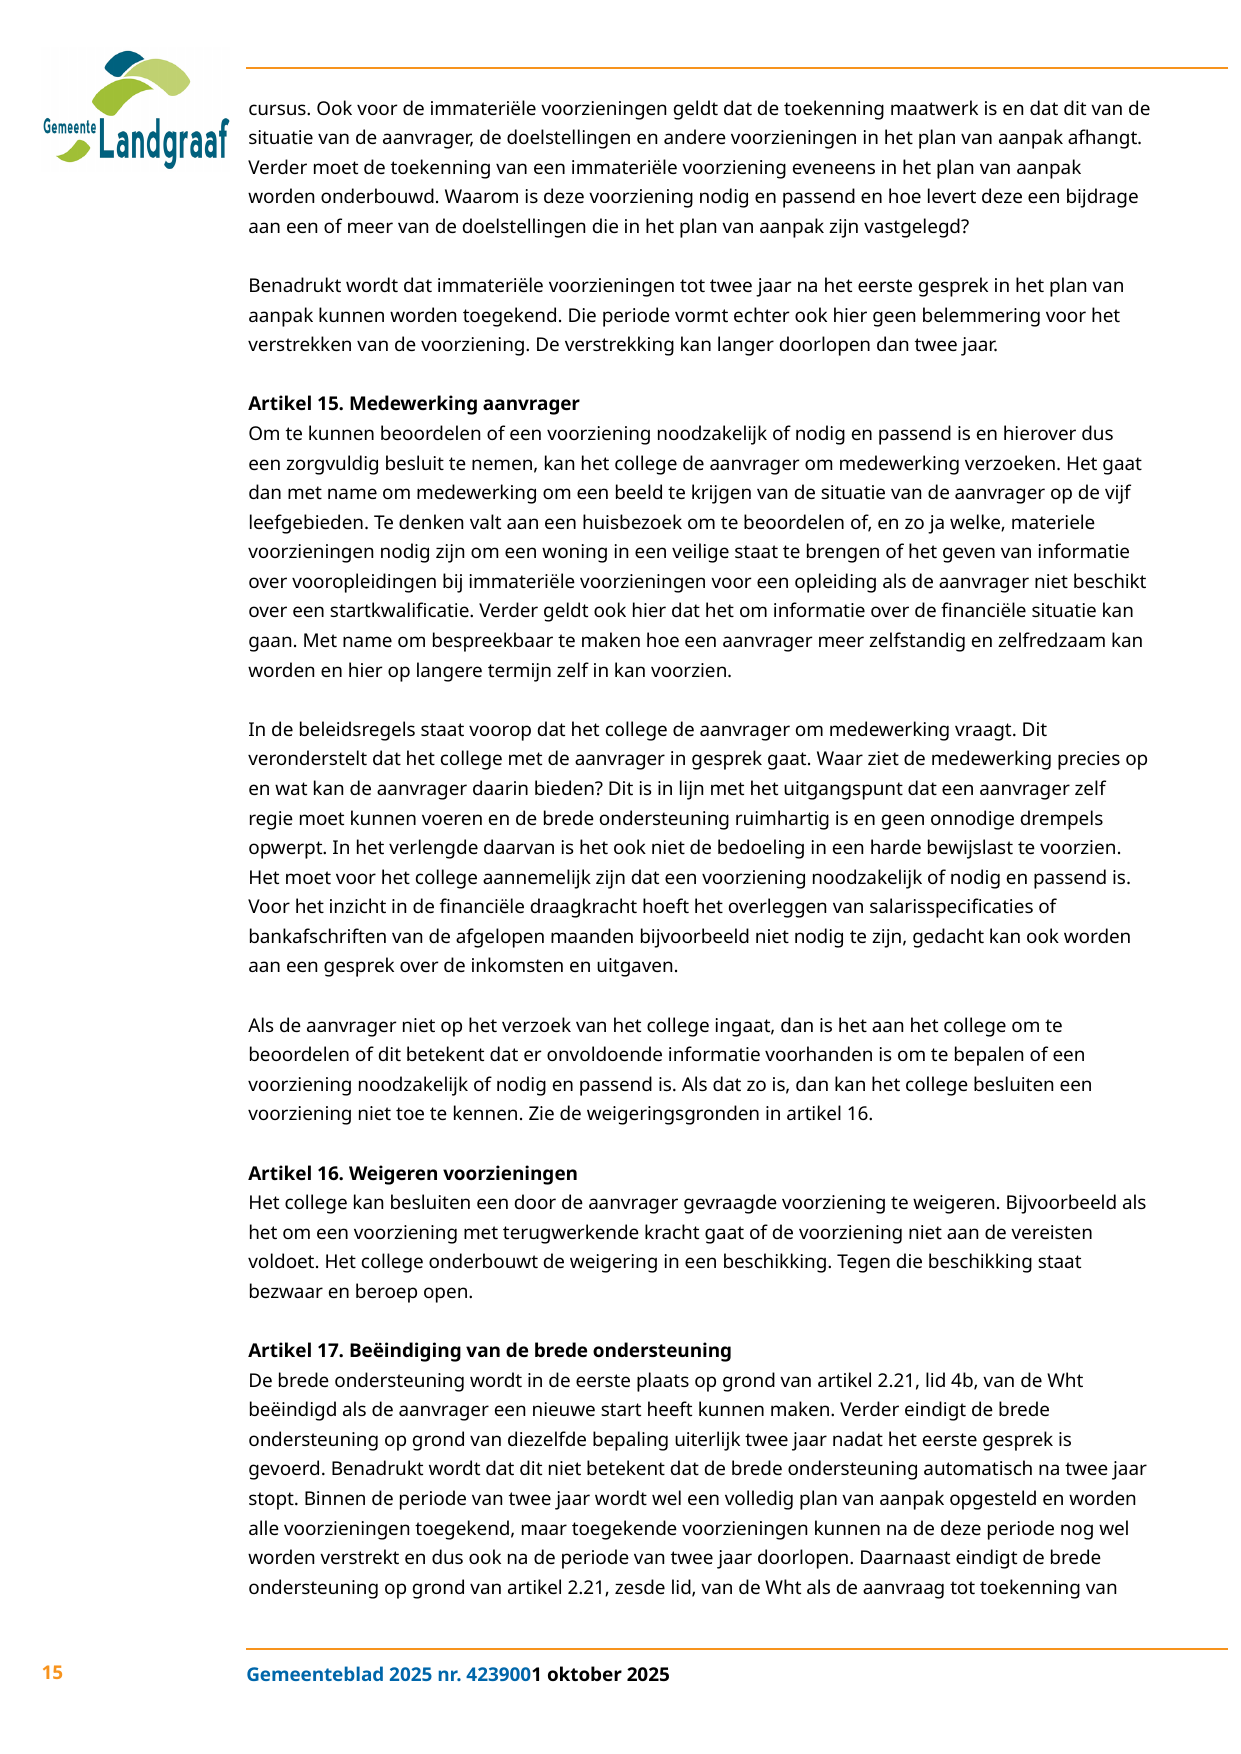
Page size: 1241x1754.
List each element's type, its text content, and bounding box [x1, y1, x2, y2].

text Als de aanvrager niet op het verzoek van het college ingaat, dan is het aan het college om te beoordelen of dit betekent dat er onvoldoende informatie voorhanden is om te bepalen of een voorziening noodzakelijk of nodig en passend is. Als dat zo is, dan kan het college besluiten een voorziening niet toe te kennen. Zie de weigeringsgronden in artikel 16. [248, 1012, 1152, 1126]
text Artikel 17. Beëindiging van de brede ondersteuning [248, 1337, 1152, 1363]
text Om te kunnen beoordelen of een voorziening noodzakelijk of nodig en passend is en hierover dus een zorgvuldig besluit te nemen, kan het college de aanvrager om medewerking verzoeken. Het gaat dan met name om medewerking om een beeld te krijgen van de situatie van de aanvrager op de vijf leefgebieden. Te denken valt aan een huisbezoek om te beoordelen of, en zo ja welke, materiele voorzieningen nodig zijn om een woning in een veilige staat te brengen of het geven van informatie over vooropleidingen bij immateriële voorzieningen voor een opleiding als de aanvrager niet beschikt over een startkwalificatie. Verder geldt ook hier dat het om informatie over de financiële situatie kan gaan. Met name om bespreekbaar te maken hoe een aanvrager meer zelfstandig en zelfredzaam kan worden en hier op langere termijn zelf in kan voorzien. [248, 420, 1152, 683]
text Artikel 15. Medewerking aanvrager [248, 391, 1152, 416]
picture [41, 47, 231, 172]
text Artikel 16. Weigeren voorzieningen [248, 1160, 1152, 1186]
text In de beleidsregels staat voorop dat het college de aanvrager om medewerking vraagt. Dit veronderstelt dat het college met de aanvrager in gesprek gaat. Waar ziet de medewerking precies op en wat kan de aanvrager daarin bieden? Dit is in lijn met het uitgangspunt dat een aanvrager zelf regie moet kunnen voeren en de brede ondersteuning ruimhartig is en geen onnodige drempels opwerpt. In het verlengde daarvan is het ook niet de bedoeling in een harde bewijslast te voorzien. Het moet voor het college aannemelijk zijn dat een voorziening noodzakelijk of nodig en passend is. Voor het inzicht in de financiële draagkracht hoeft het overleggen van salarisspecificaties of bankafschriften van de afgelopen maanden bijvoorbeeld niet nodig te zijn, gedacht kan ook worden aan een gesprek over de inkomsten en uitgaven. [248, 716, 1152, 978]
text De brede ondersteuning wordt in de eerste plaats op grond van artikel 2.21, lid 4b, van de Wht beëindigd als de aanvrager een nieuwe start heeft kunnen maken. Verder eindigt de brede ondersteuning op grond van diezelfde bepaling uiterlijk twee jaar nadat het eerste gesprek is gevoerd. Benadrukt wordt dat dit niet betekent dat de brede ondersteuning automatisch na twee jaar stopt. Binnen de periode van twee jaar wordt wel een volledig plan van aanpak opgesteld en worden alle voorzieningen toegekend, maar toegekende voorzieningen kunnen na de deze periode nog wel worden verstrekt en dus ook na de periode van twee jaar doorlopen. Daarnaast eindigt de brede ondersteuning op grond van artikel 2.21, zesde lid, van de Wht als de aanvraag tot toekenning van [248, 1367, 1152, 1600]
text Benadrukt wordt dat immateriële voorzieningen tot twee jaar na het eerste gesprek in het plan van aanpak kunnen worden toegekend. Die periode vormt echter ook hier geen belemmering voor het verstrekken van de voorziening. De verstrekking kan langer doorlopen dan twee jaar. [248, 272, 1152, 357]
text cursus. Ook voor de immateriële voorzieningen geldt dat de toekenning maatwerk is en dat dit van de situatie van de aanvrager, de doelstellingen en andere voorzieningen in het plan van aanpak afhangt. Verder moet de toekenning van een immateriële voorziening eveneens in het plan van aanpak worden onderbouwd. Waarom is deze voorziening nodig en passend en hoe levert deze een bijdrage aan een of meer van de doelstellingen die in het plan van aanpak zijn vastgelegd? [248, 95, 1152, 239]
text Het college kan besluiten een door de aanvrager gevraagde voorziening te weigeren. Bijvoorbeeld als het om een voorziening met terugwerkende kracht gaat of de voorziening niet aan de vereisten voldoet. Het college onderbouwt de weigering in een beschikking. Tegen die beschikking staat bezwaar en beroep open. [248, 1189, 1152, 1304]
